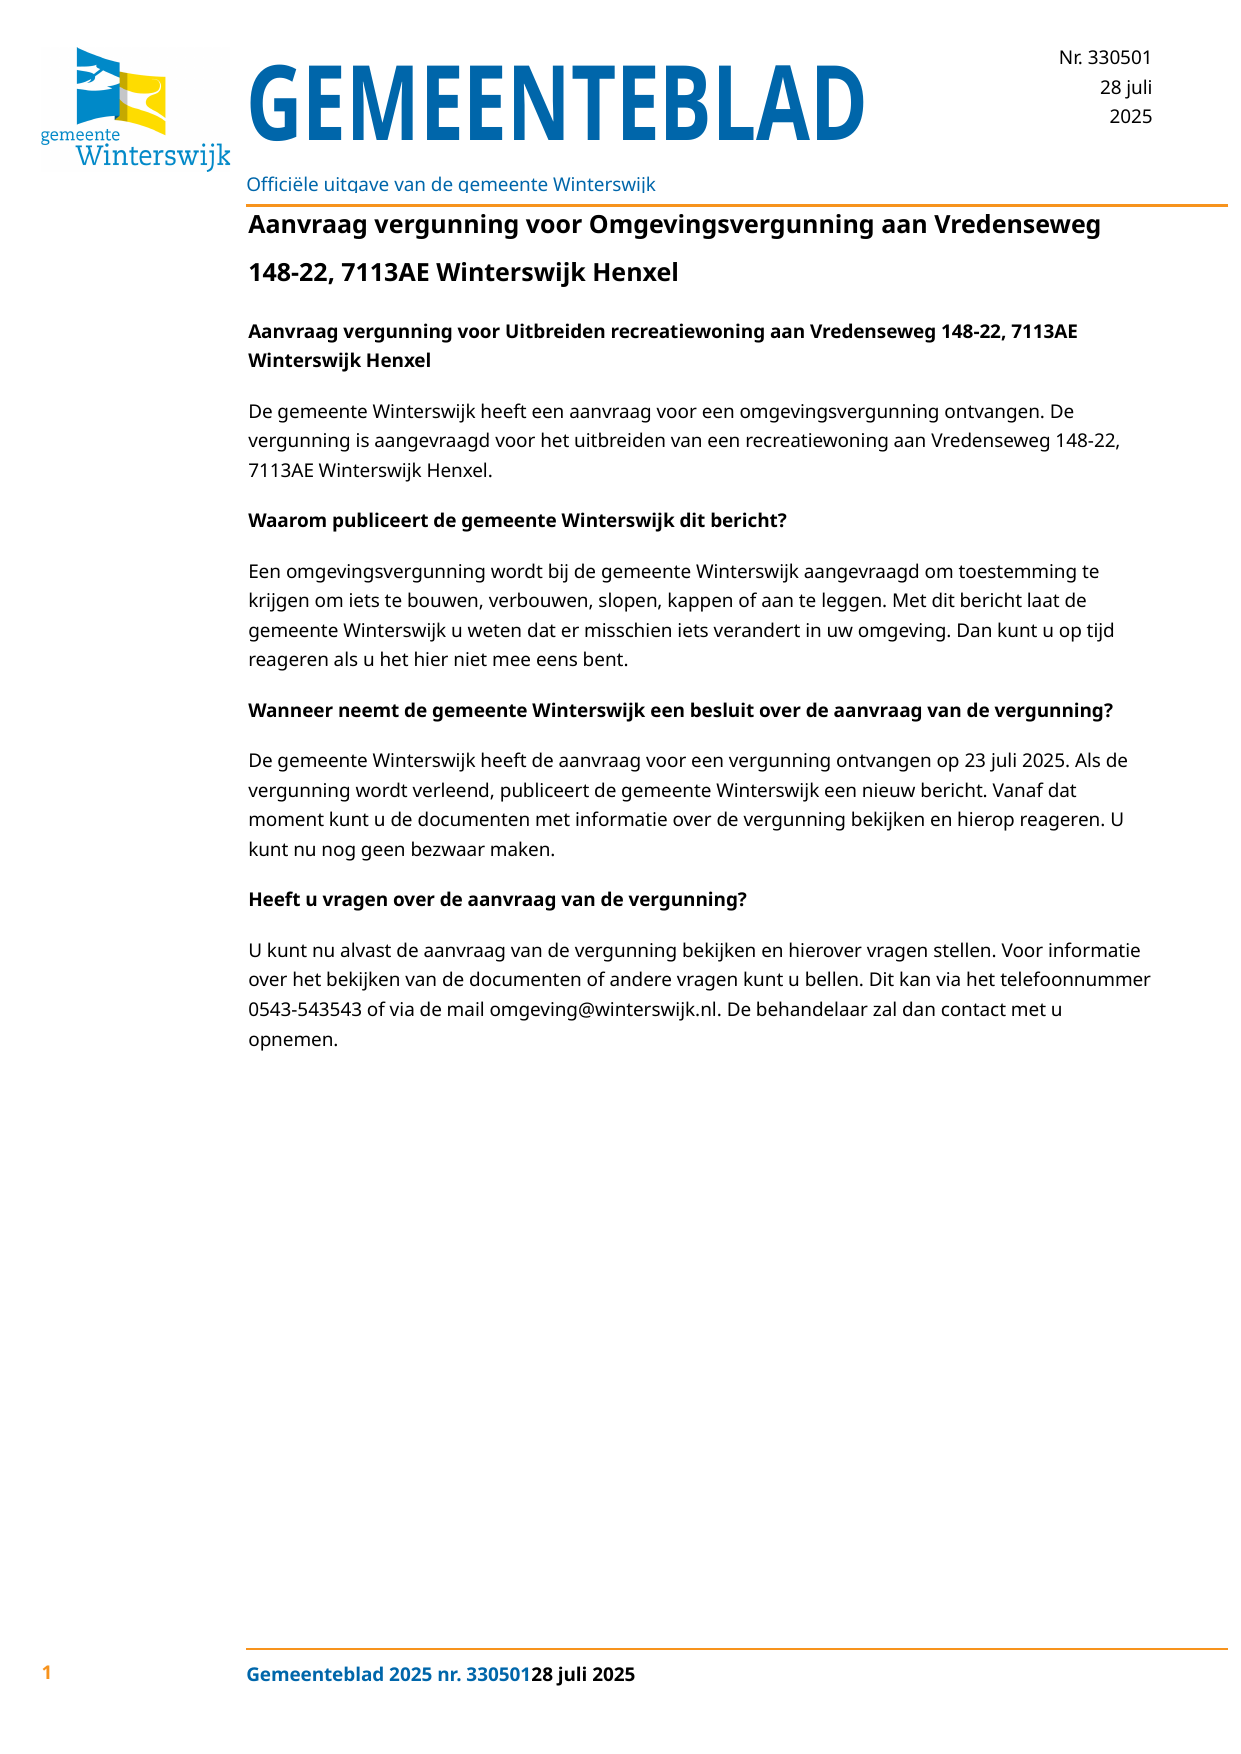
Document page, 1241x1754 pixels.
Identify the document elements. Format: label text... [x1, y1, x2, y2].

text De gemeente Winterswijk heeft de aanvraag voor een vergunning ontvangen op 23 juli 2025. Als de vergunning wordt verleend, publiceert de gemeente Winterswijk een nieuw bericht. Vanaf dat moment kunt u de documenten met informatie over de vergunning bekijken en hierop reageren. U kunt nu nog geen bezwaar maken. [248, 747, 1152, 862]
text Aanvraag vergunning voor Omgevingsvergunning aan Vredenseweg 148-22, 7113AE Winterswijk Henxel [248, 207, 1152, 288]
text Aanvraag vergunning voor Uitbreiden recreatiewoning aan Vredenseweg 148-22, 7113AE Winterswijk Henxel [248, 318, 1152, 373]
text De gemeente Winterswijk heeft een aanvraag voor een omgevingsvergunning ontvangen. De vergunning is aangevraagd voor het uitbreiden van een recreatiewoning aan Vredenseweg 148-22, 7113AE Winterswijk Henxel. [248, 398, 1152, 483]
text Heeft u vragen over de aanvraag van de vergunning? [248, 887, 1152, 912]
text Een omgevingsvergunning wordt bij de gemeente Winterswijk aangevraagd om toestemming te krijgen om iets te bouwen, verbouwen, slopen, kappen of aan te leggen. Met dit bericht laat de gemeente Winterswijk u weten dat er misschien iets verandert in uw omgeving. Dan kunt u op tijd reageren als u het hier niet mee eens bent. [248, 558, 1152, 672]
text U kunt nu alvast de aanvraag van de vergunning bekijken en hierover vragen stellen. Voor informatie over het bekijken van de documenten of andere vragen kunt u bellen. Dit kan via het telefoonnummer 0543-543543 of via de mail omgeving@winterswijk.nl. De behandelaar zal dan contact met u opnemen. [248, 937, 1152, 1052]
picture [41, 47, 231, 172]
picture [225, 153, 231, 162]
text Wanneer neemt de gemeente Winterswijk een besluit over de aanvraag van de vergunning? [248, 697, 1152, 723]
text Waarom publiceert de gemeente Winterswijk dit bericht? [248, 507, 1152, 533]
